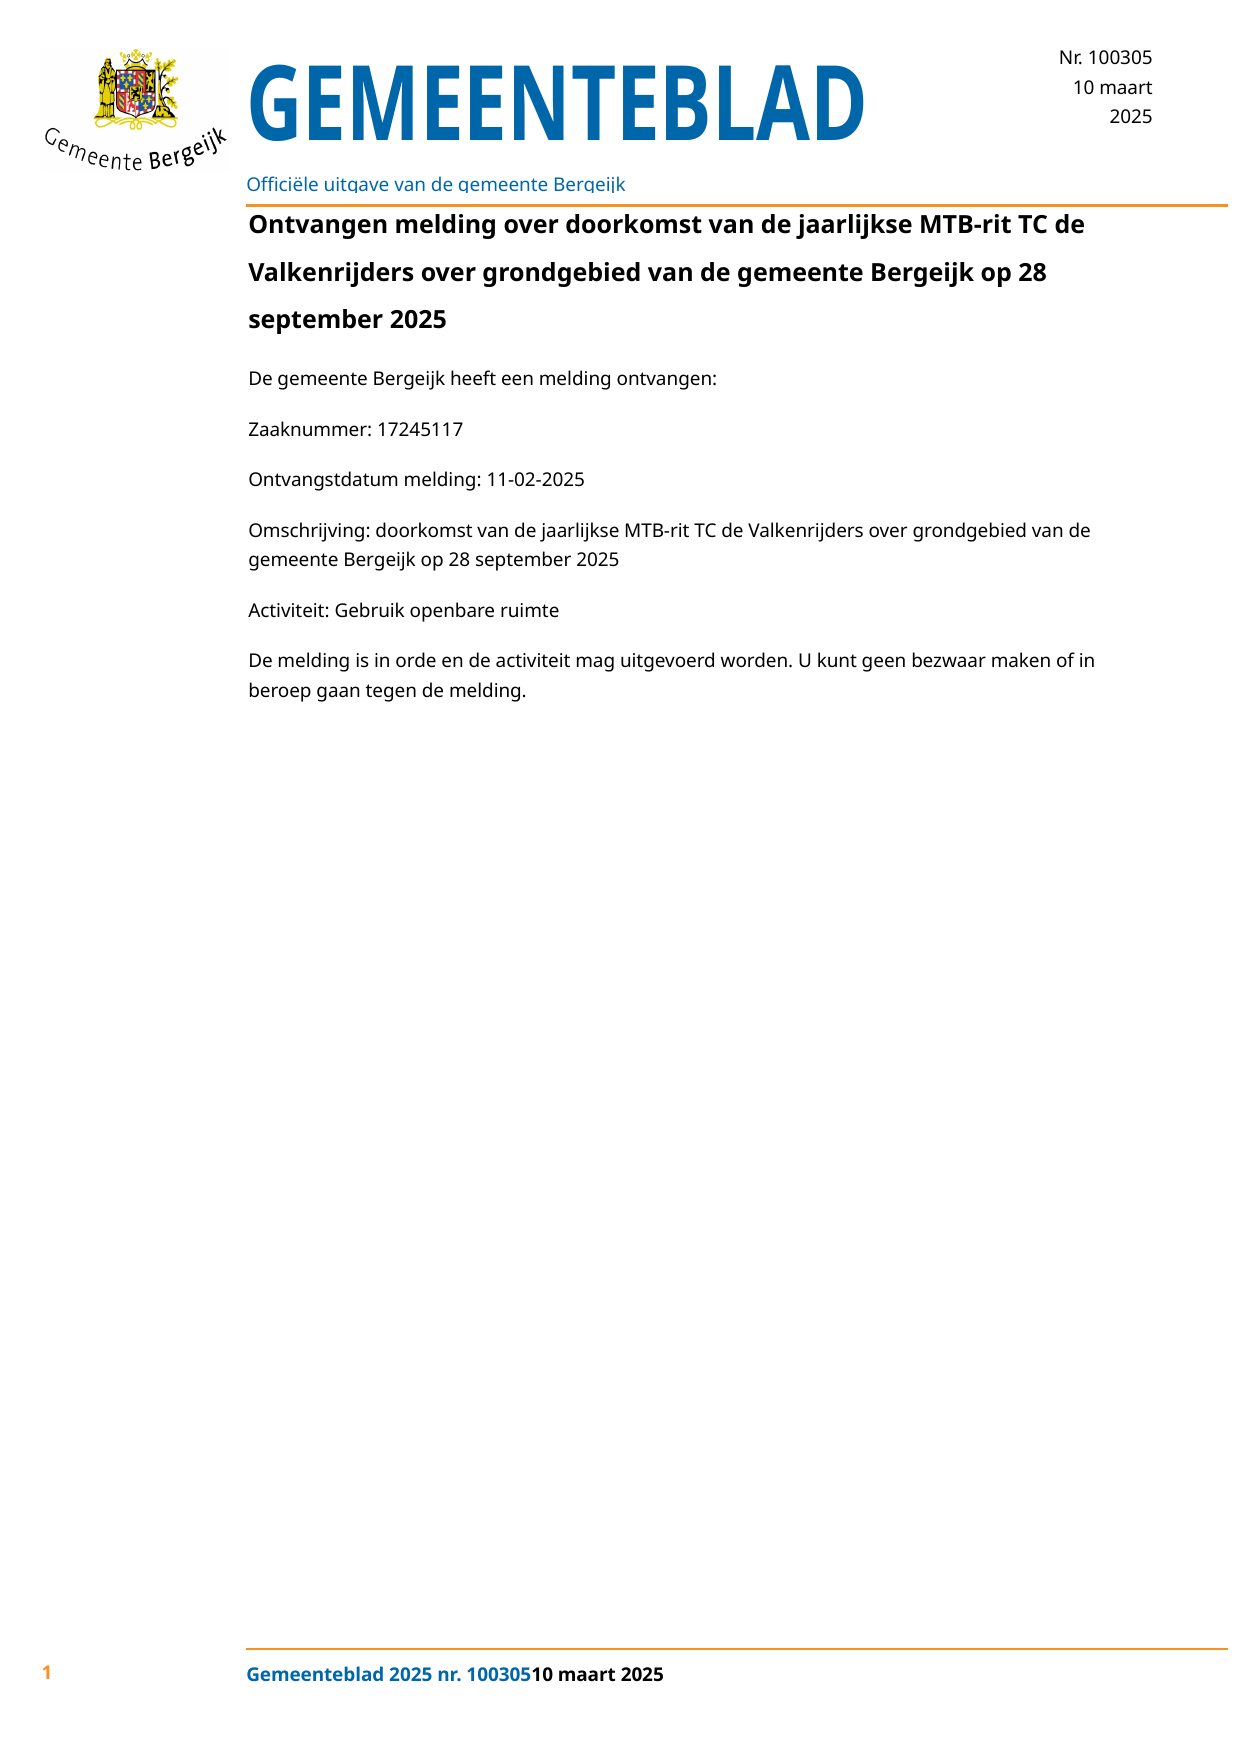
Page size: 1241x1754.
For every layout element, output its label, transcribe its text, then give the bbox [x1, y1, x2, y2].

text De melding is in orde en de activiteit mag uitgevoerd worden. U kunt geen bezwaar maken of in beroep gaan tegen de melding. [248, 647, 1152, 702]
text De gemeente Bergeijk heeft een melding ontvangen: [248, 366, 1152, 391]
text Activiteit: Gebruik openbare ruimte [248, 597, 1152, 622]
picture [41, 47, 231, 172]
text Ontvangen melding over doorkomst van de jaarlijkse MTB-rit TC de Valkenrijders over grondgebied van de gemeente Bergeijk op 28 september 2025 [248, 207, 1152, 336]
text Ontvangstdatum melding: 11-02-2025 [248, 466, 1152, 492]
text Zaaknummer: 17245117 [248, 416, 1152, 442]
text Omschrijving: doorkomst van de jaarlijkse MTB-rit TC de Valkenrijders over grondgebied van de gemeente Bergeijk op 28 september 2025 [248, 517, 1152, 572]
